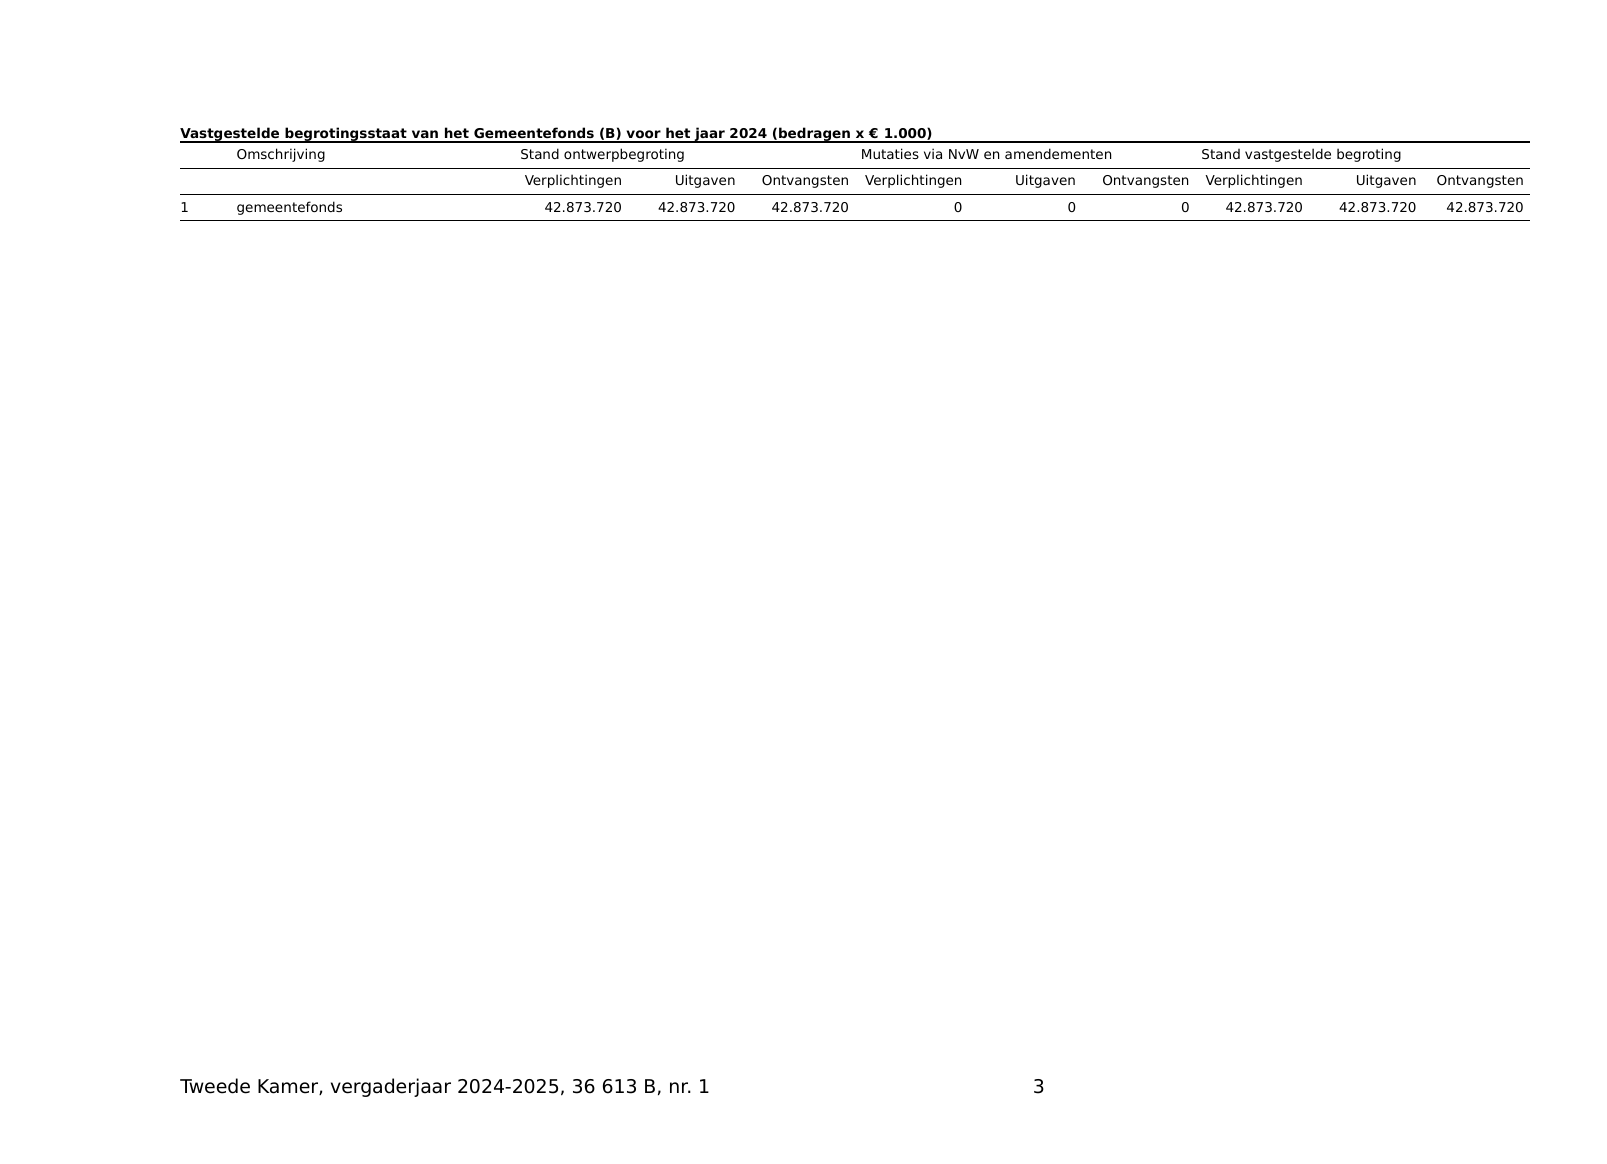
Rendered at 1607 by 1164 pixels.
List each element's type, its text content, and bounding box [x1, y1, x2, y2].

table_cell [180, 169, 231, 194]
table_cell Uitgaven [628, 169, 741, 194]
table_cell 42.873.720 [1309, 195, 1422, 220]
table_cell 0 [968, 195, 1082, 220]
table_cell 0 [1082, 195, 1195, 220]
table_cell 42.873.720 [514, 195, 628, 220]
table_cell Ontvangsten [741, 169, 855, 194]
table_cell 42.873.720 [628, 195, 741, 220]
table_cell Omschrijving [231, 143, 514, 167]
table_cell Stand ontwerpbegroting [514, 143, 855, 167]
table_cell Verplichtingen [855, 169, 968, 194]
table_cell [180, 143, 231, 167]
table_cell Ontvangsten [1082, 169, 1195, 194]
table_cell gemeentefonds [231, 195, 514, 220]
table_cell 42.873.720 [1195, 195, 1309, 220]
table_cell Mutaties via NvW en amendementen [855, 143, 1195, 167]
table_cell 42.873.720 [1422, 195, 1529, 220]
table_cell Uitgaven [1309, 169, 1422, 194]
table_cell Ontvangsten [1422, 169, 1529, 194]
table_cell Stand vastgestelde begroting [1195, 143, 1529, 167]
table_cell 1 [180, 195, 231, 220]
table_header Vastgestelde begrotingsstaat van het Gemeentefonds (B) voor het jaar 2024 (bedragen x € 1.000) [180, 126, 1529, 141]
table_cell 42.873.720 [741, 195, 855, 220]
table_cell [231, 169, 514, 194]
table_cell Uitgaven [968, 169, 1082, 194]
table_cell 0 [855, 195, 968, 220]
table_cell Verplichtingen [1195, 169, 1309, 194]
table_cell Verplichtingen [514, 169, 628, 194]
